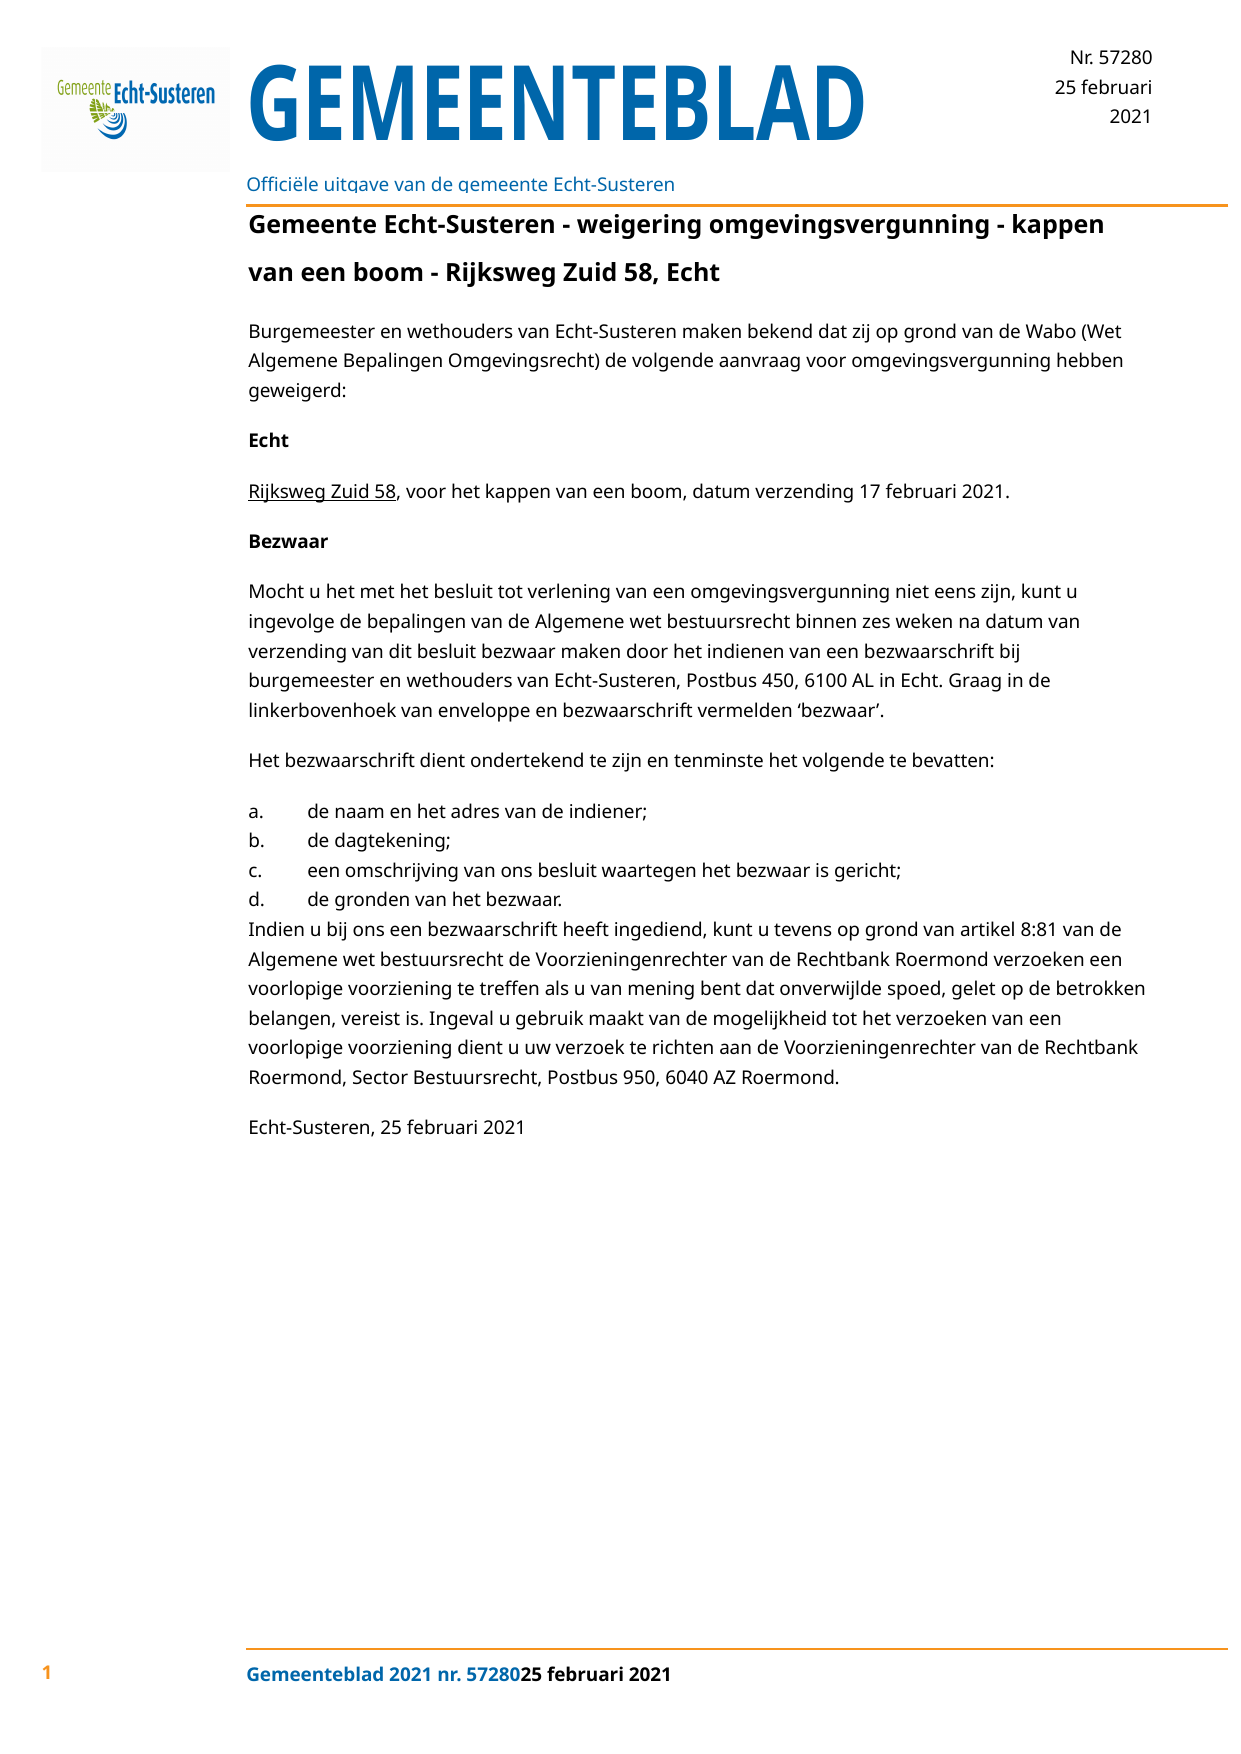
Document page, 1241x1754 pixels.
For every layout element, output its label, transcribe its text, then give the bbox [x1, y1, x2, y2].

text Burgemeester en wethouders van Echt-Susteren maken bekend dat zij op grond van de Wabo (Wet Algemene Bepalingen Omgevingsrecht) de volgende aanvraag voor omgevingsvergunning hebben geweigerd: [248, 318, 1152, 403]
list de naam en het adres van de indiener; [248, 798, 1152, 824]
list de dagtekening; [248, 827, 1152, 853]
text Echt [248, 427, 1152, 453]
text Het bezwaarschrift dient ondertekend te zijn en tenminste het volgende te bevatten: [248, 747, 1152, 773]
text Bezwaar [248, 528, 1152, 554]
text Rijksweg Zuid 58, voor het kappen van een boom, datum verzending 17 februari 2021. [248, 478, 1152, 504]
list een omschrijving van ons besluit waartegen het bezwaar is gericht; [248, 857, 1152, 883]
text Mocht u het met het besluit tot verlening van een omgevingsvergunning niet eens zijn, kunt u ingevolge de bepalingen van de Algemene wet bestuursrecht binnen zes weken na datum van verzending van dit besluit bezwaar maken door het indienen van een bezwaarschrift bij burgemeester en wethouders van Echt-Susteren, Postbus 450, 6100 AL in Echt. Graag in de linkerbovenhoek van enveloppe en bezwaarschrift vermelden ‘bezwaar’. [248, 579, 1152, 723]
text Gemeente Echt-Susteren - weigering omgevingsvergunning - kappen van een boom - Rijksweg Zuid 58, Echt [248, 207, 1152, 288]
list de gronden van het bezwaar. [248, 887, 1152, 912]
text Echt-Susteren, 25 februari 2021 [248, 1114, 1152, 1140]
picture [41, 47, 231, 172]
text Indien u bij ons een bezwaarschrift heeft ingediend, kunt u tevens op grond van artikel 8:81 van de Algemene wet bestuursrecht de Voorzieningenrechter van de Rechtbank Roermond verzoeken een voorlopige voorziening te treffen als u van mening bent dat onverwijlde spoed, gelet op de betrokken belangen, vereist is. Ingeval u gebruik maakt van de mogelijkheid tot het verzoeken van een voorlopige voorziening dient u uw verzoek te richten aan de Voorzieningenrechter van de Rechtbank Roermond, Sector Bestuursrecht, Postbus 950, 6040 AZ Roermond. [248, 916, 1152, 1090]
